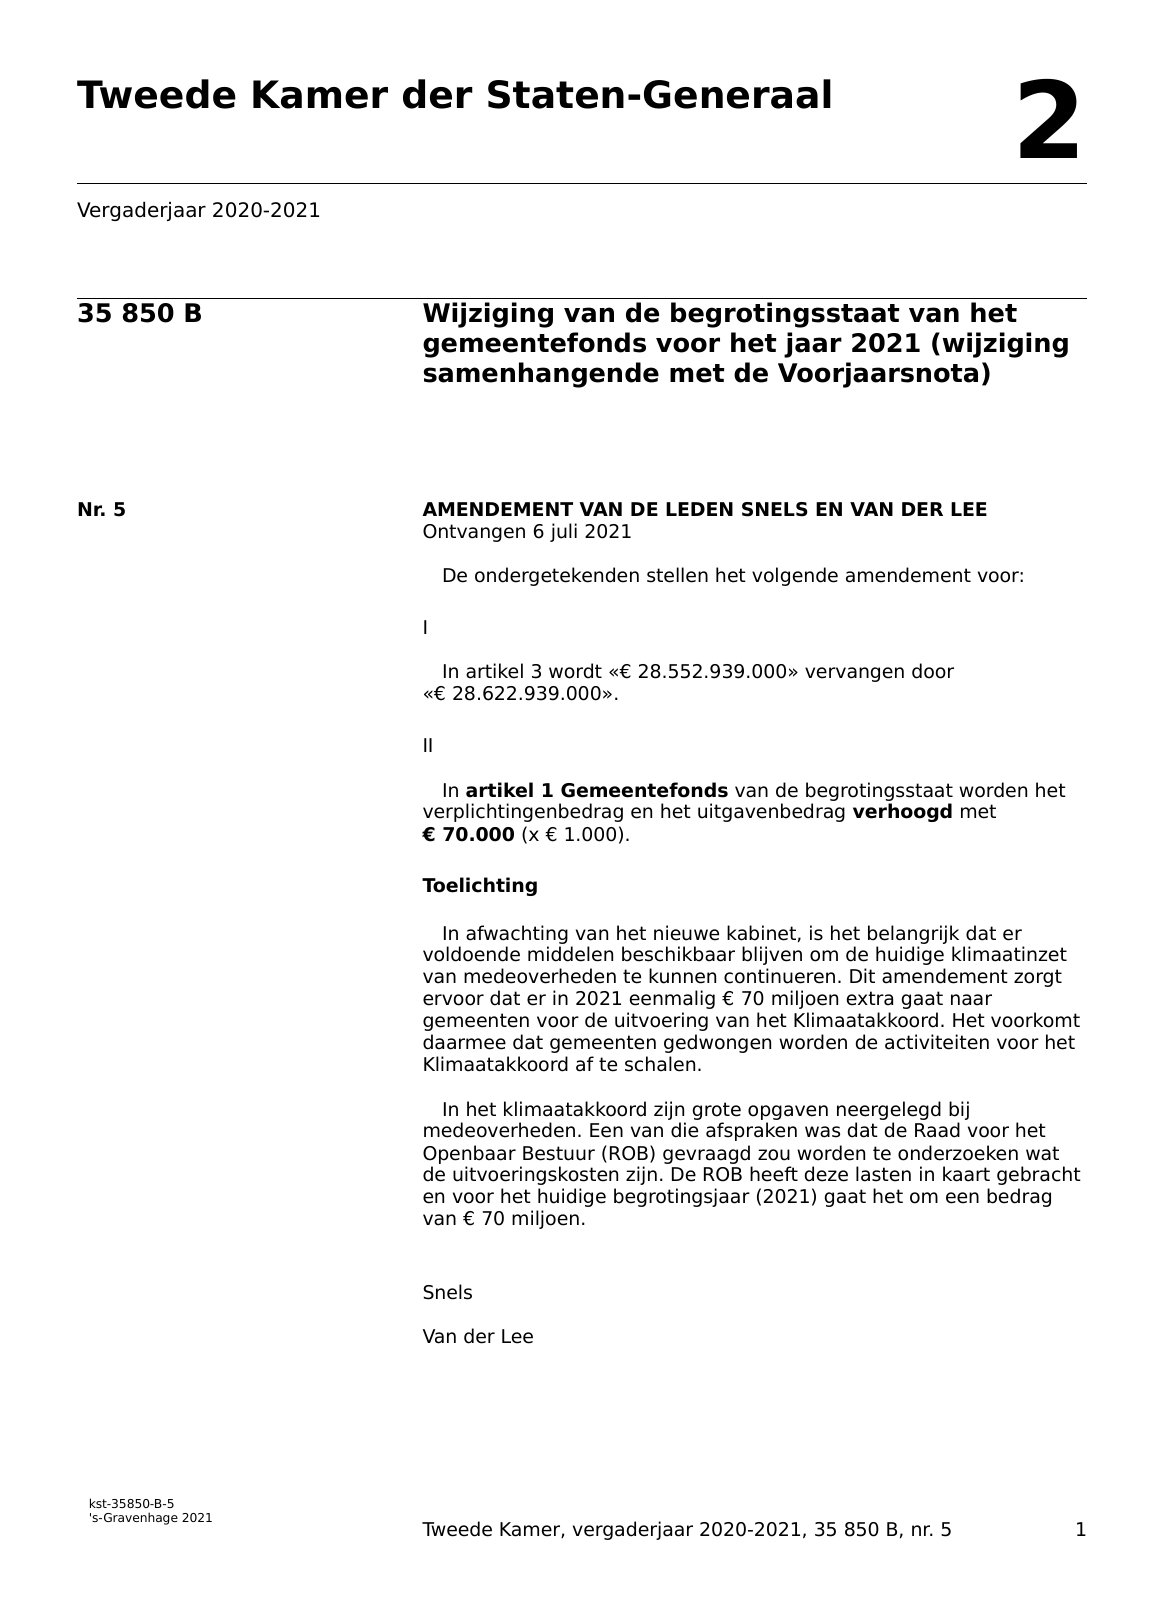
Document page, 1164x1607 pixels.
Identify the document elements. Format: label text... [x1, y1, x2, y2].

subtitle II [422, 735, 1087, 757]
table_header Tweede Kamer der Staten-Generaal [77, 59, 886, 183]
text Ontvangen 6 juli 2021 [422, 521, 1087, 543]
subtitle Nr. 5 AMENDEMENT VAN DE LEDEN SNELS EN VAN DER LEE [77, 499, 1087, 521]
subtitle Toelichting [422, 875, 1087, 897]
text In afwachting van het nieuwe kabinet, is het belangrijk dat er voldoende middelen beschikbaar blijven om de huidige klimaatinzet van medeoverheden te kunnen continueren. Dit amendement zorgt ervoor dat er in 2021 eenmalig € 70 miljoen extra gaat naar gemeenten voor de uitvoering van het Klimaatakkoord. Het voorkomt daarmee dat gemeenten gedwongen worden de activiteiten voor het Klimaatakkoord af te schalen. [422, 922, 1087, 1076]
text In het klimaatakkoord zijn grote opgaven neergelegd bij medeoverheden. Een van die afspraken was dat de Raad voor het Openbaar Bestuur (ROB) gevraagd zou worden te onderzoeken wat de uitvoeringskosten zijn. De ROB heeft deze lasten in kaart gebracht en voor het huidige begrotingsjaar (2021) gaat het om een bedrag van € 70 miljoen. [422, 1098, 1087, 1230]
text kst-35850-B-5 [88, 1497, 323, 1511]
subtitle 35 850 B Wijziging van de begrotingsstaat van het gemeentefonds voor het jaar 2021 (wijziging samenhangende met de Voorjaarsnota) [77, 299, 1087, 388]
table_cell Vergaderjaar 2020-2021 [77, 184, 1087, 298]
text In artikel 1 Gemeentefonds van de begrotingsstaat worden het verplichtingenbedrag en het uitgavenbedrag verhoogd met € 70.000 (x € 1.000). [422, 779, 1087, 845]
text De ondergetekenden stellen het volgende amendement voor: [422, 565, 1087, 587]
subtitle I [422, 617, 1087, 639]
table_header 2 [886, 59, 1087, 183]
text In artikel 3 wordt «€ 28.552.939.000» vervangen door «€ 28.622.939.000». [422, 661, 1087, 705]
text 's-Gravenhage 2021 [88, 1511, 323, 1525]
text Snels Van der Lee [422, 1260, 1087, 1348]
